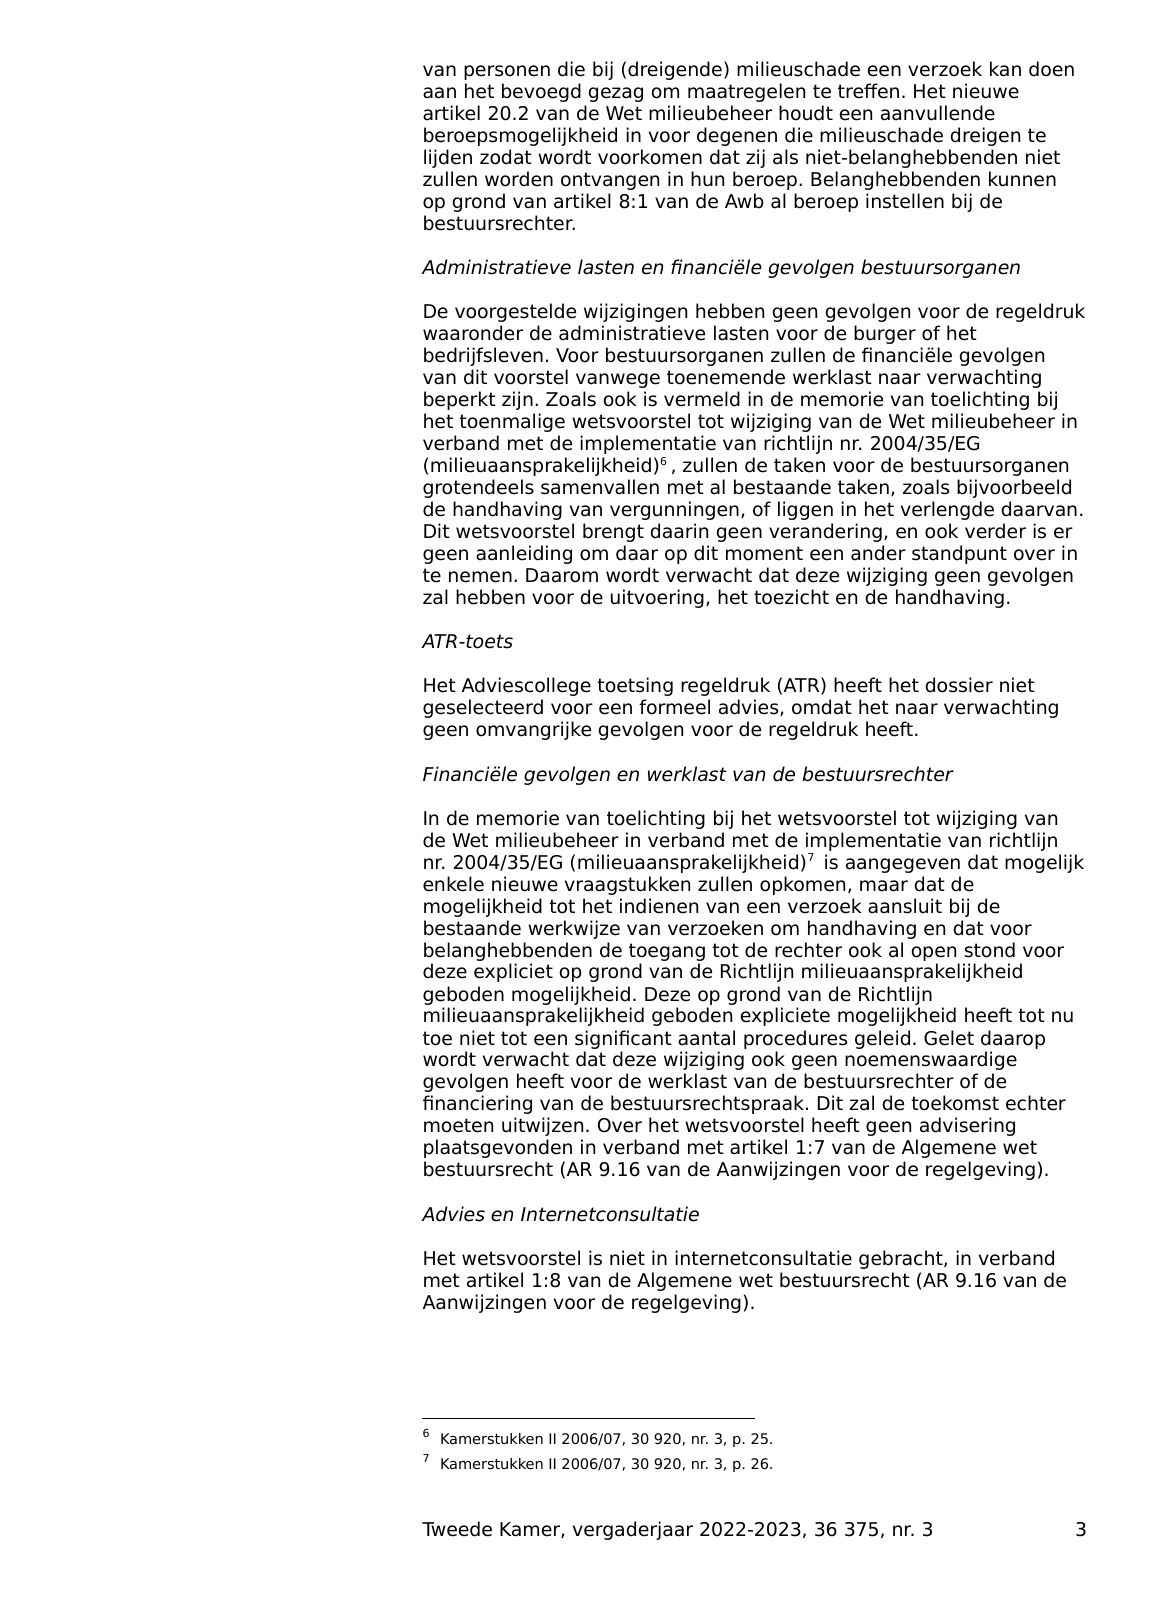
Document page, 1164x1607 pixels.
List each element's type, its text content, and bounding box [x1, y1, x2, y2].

subtitle Advies en Internetconsultatie [422, 1203, 1087, 1225]
text Het Adviescollege toetsing regeldruk (ATR) heeft het dossier niet geselecteerd voor een formeel advies, omdat het naar verwachting geen omvangrijke gevolgen voor de regeldruk heeft. [422, 675, 1087, 741]
text van personen die bij (dreigende) milieuschade een verzoek kan doen aan het bevoegd gezag om maatregelen te treffen. Het nieuwe artikel 20.2 van de Wet milieubeheer houdt een aanvullende beroepsmogelijkheid in voor degenen die milieuschade dreigen te lijden zodat wordt voorkomen dat zij als niet-belanghebbenden niet zullen worden ontvangen in hun beroep. Belanghebbenden kunnen op grond van artikel 8:1 van de Awb al beroep instellen bij de bestuursrechter. [422, 59, 1087, 235]
subtitle Financiële gevolgen en werklast van de bestuursrechter [422, 763, 1087, 785]
text Kamerstukken II 2006/07, 30 920, nr. 3, p. 26. [422, 1452, 1087, 1474]
text De voorgestelde wijzigingen hebben geen gevolgen voor de regeldruk waaronder de administratieve lasten voor de burger of het bedrijfsleven. Voor bestuursorganen zullen de financiële gevolgen van dit voorstel vanwege toenemende werklast naar verwachting beperkt zijn. Zoals ook is vermeld in de memorie van toelichting bij het toenmalige wetsvoorstel tot wijziging van de Wet milieubeheer in verband met de implementatie van richtlijn nr. 2004/35/EG (milieuaansprakelijkheid), zullen de taken voor de bestuursorganen grotendeels samenvallen met al bestaande taken, zoals bijvoorbeeld de handhaving van vergunningen, of liggen in het verlengde daarvan. Dit wetsvoorstel brengt daarin geen verandering, en ook verder is er geen aanleiding om daar op dit moment een ander standpunt over in te nemen. Daarom wordt verwacht dat deze wijziging geen gevolgen zal hebben voor de uitvoering, het toezicht en de handhaving. [422, 301, 1087, 609]
text In de memorie van toelichting bij het wetsvoorstel tot wijziging van de Wet milieubeheer in verband met de implementatie van richtlijn nr. 2004/35/EG (milieuaansprakelijkheid) is aangegeven dat mogelijk enkele nieuwe vraagstukken zullen opkomen, maar dat de mogelijkheid tot het indienen van een verzoek aansluit bij de bestaande werkwijze van verzoeken om handhaving en dat voor belanghebbenden de toegang tot de rechter ook al open stond voor deze expliciet op grond van de Richtlijn milieuaansprakelijkheid geboden mogelijkheid. Deze op grond van de Richtlijn milieuaansprakelijkheid geboden expliciete mogelijkheid heeft tot nu toe niet tot een significant aantal procedures geleid. Gelet daarop wordt verwacht dat deze wijziging ook geen noemenswaardige gevolgen heeft voor de werklast van de bestuursrechter of de financiering van de bestuursrechtspraak. Dit zal de toekomst echter moeten uitwijzen. Over het wetsvoorstel heeft geen advisering plaatsgevonden in verband met artikel 1:7 van de Algemene wet bestuursrecht (AR 9.16 van de Aanwijzingen voor de regelgeving). [422, 808, 1087, 1181]
subtitle Administratieve lasten en financiële gevolgen bestuursorganen [422, 257, 1087, 279]
text Kamerstukken II 2006/07, 30 920, nr. 3, p. 25. [422, 1427, 1087, 1449]
subtitle ATR-toets [422, 631, 1087, 653]
text Het wetsvoorstel is niet in internetconsultatie gebracht, in verband met artikel 1:8 van de Algemene wet bestuursrecht (AR 9.16 van de Aanwijzingen voor de regelgeving). [422, 1248, 1087, 1313]
